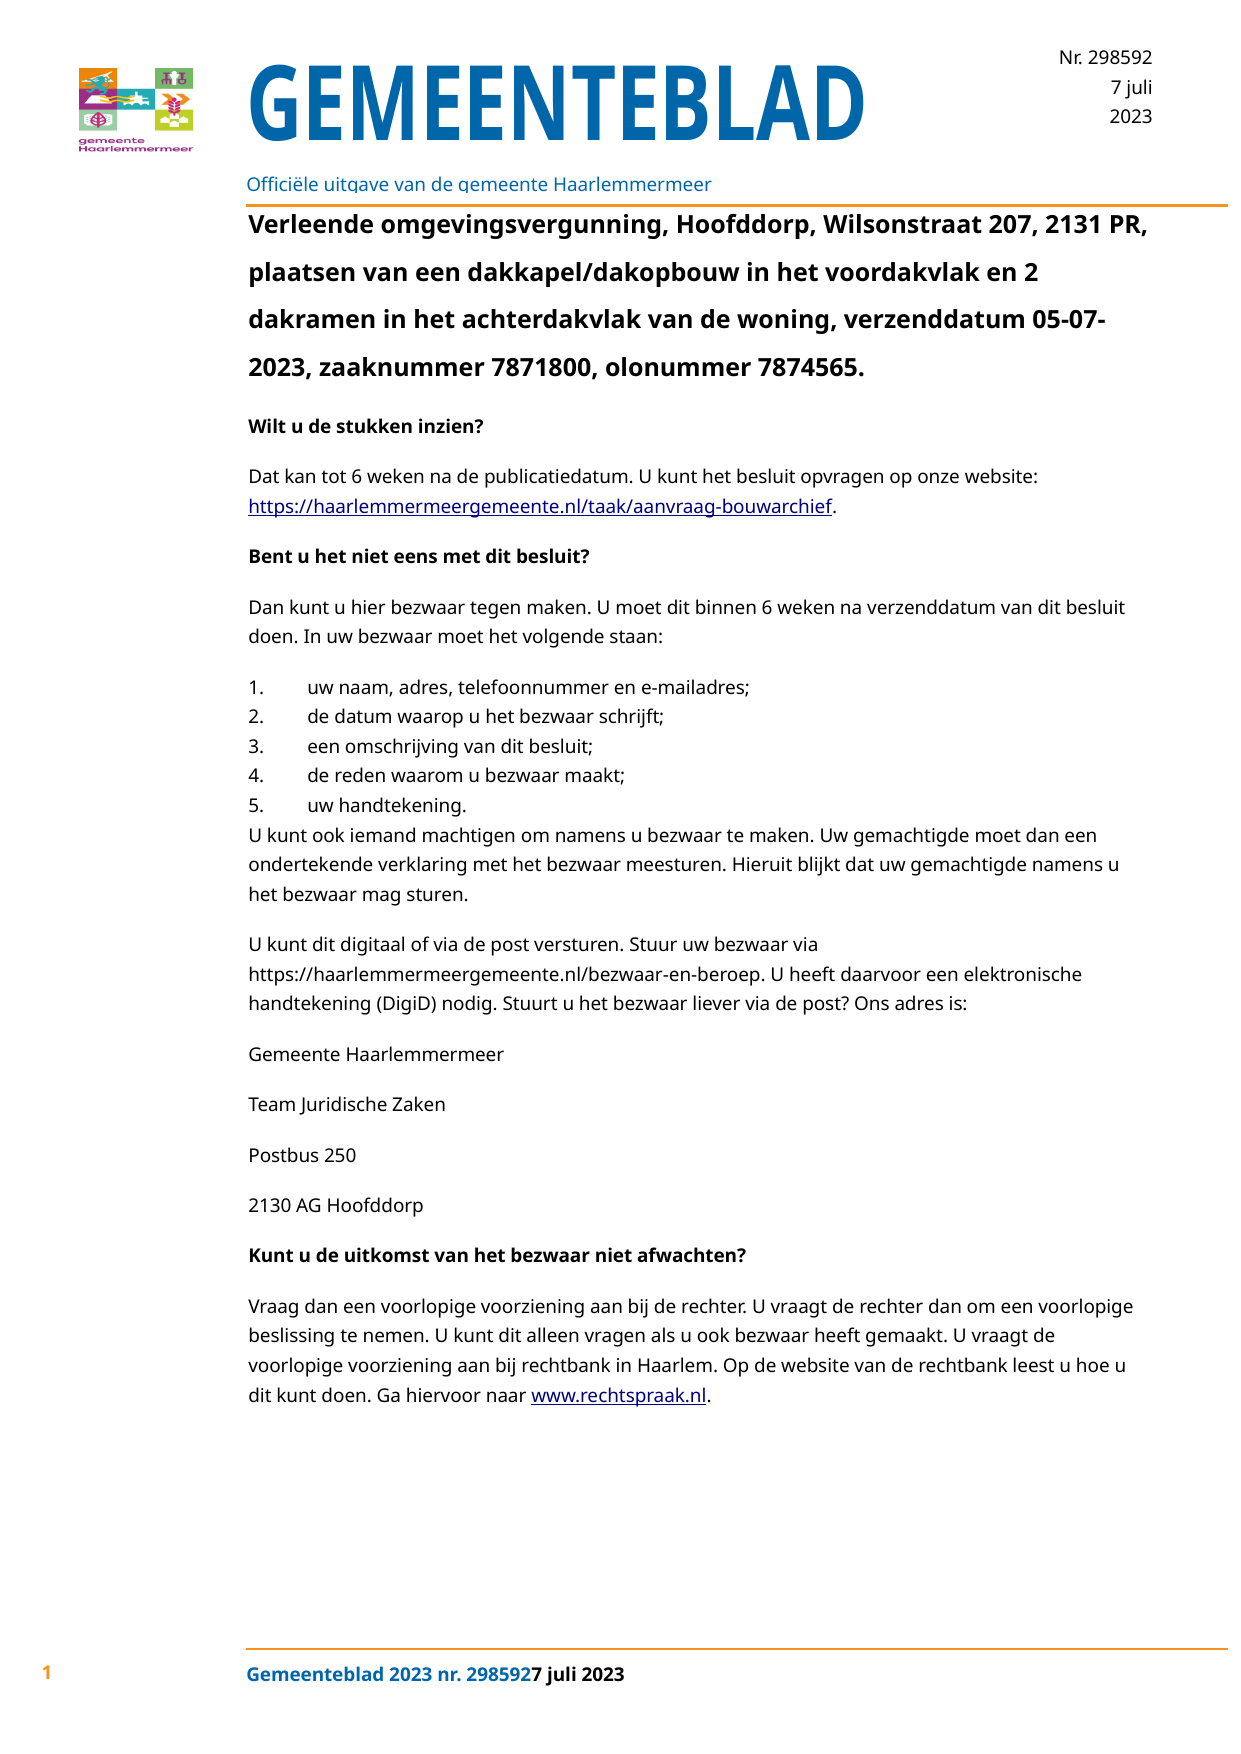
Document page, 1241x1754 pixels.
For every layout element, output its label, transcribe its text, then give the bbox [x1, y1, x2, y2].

text Wilt u de stukken inzien? [248, 413, 1152, 439]
list de datum waarop u het bezwaar schrijft; [248, 703, 1152, 729]
text U kunt dit digitaal of via de post versturen. Stuur uw bezwaar via https://haarlemmermeergemeente.nl/bezwaar-en-beroep. U heeft daarvoor een elektronische handtekening (DigiD) nodig. Stuurt u het bezwaar liever via de post? Ons adres is: [248, 931, 1152, 1016]
list uw naam, adres, telefoonnummer en e-mailadres; [248, 674, 1152, 700]
text Dan kunt u hier bezwaar tegen maken. U moet dit binnen 6 weken na verzenddatum van dit besluit doen. In uw bezwaar moet het volgende staan: [248, 594, 1152, 649]
picture [41, 47, 231, 172]
text Bent u het niet eens met dit besluit? [248, 543, 1152, 569]
text Vraag dan een voorlopige voorziening aan bij de rechter. U vraagt de rechter dan om een voorlopige beslissing te nemen. U kunt dit alleen vragen als u ook bezwaar heeft gemaakt. U vraagt de voorlopige voorziening aan bij rechtbank in Haarlem. Op de website van de rechtbank leest u hoe u dit kunt doen. Ga hiervoor naar www.rechtspraak.nl. [248, 1293, 1152, 1408]
text Dat kan tot 6 weken na de publicatiedatum. U kunt het besluit opvragen op onze website: https://haarlemmermeergemeente.nl/taak/aanvraag-bouwarchief. [248, 463, 1152, 519]
list uw handtekening. [248, 792, 1152, 818]
text Postbus 250 [248, 1142, 1152, 1168]
list de reden waarom u bezwaar maakt; [248, 763, 1152, 788]
text Verleende omgevingsvergunning, Hoofddorp, Wilsonstraat 207, 2131 PR, plaatsen van een dakkapel/dakopbouw in het voordakvlak en 2 dakramen in het achterdakvlak van de woning, verzenddatum 05-07-2023, zaaknummer 7871800, olonummer 7874565. [248, 207, 1152, 384]
text Team Juridische Zaken [248, 1091, 1152, 1117]
text Kunt u de uitkomst van het bezwaar niet afwachten? [248, 1243, 1152, 1268]
list een omschrijving van dit besluit; [248, 733, 1152, 759]
text U kunt ook iemand machtigen om namens u bezwaar te maken. Uw gemachtigde moet dan een ondertekende verklaring met het bezwaar meesturen. Hieruit blijkt dat uw gemachtigde namens u het bezwaar mag sturen. [248, 822, 1152, 907]
text 2130 AG Hoofddorp [248, 1192, 1152, 1218]
text Gemeente Haarlemmermeer [248, 1041, 1152, 1067]
